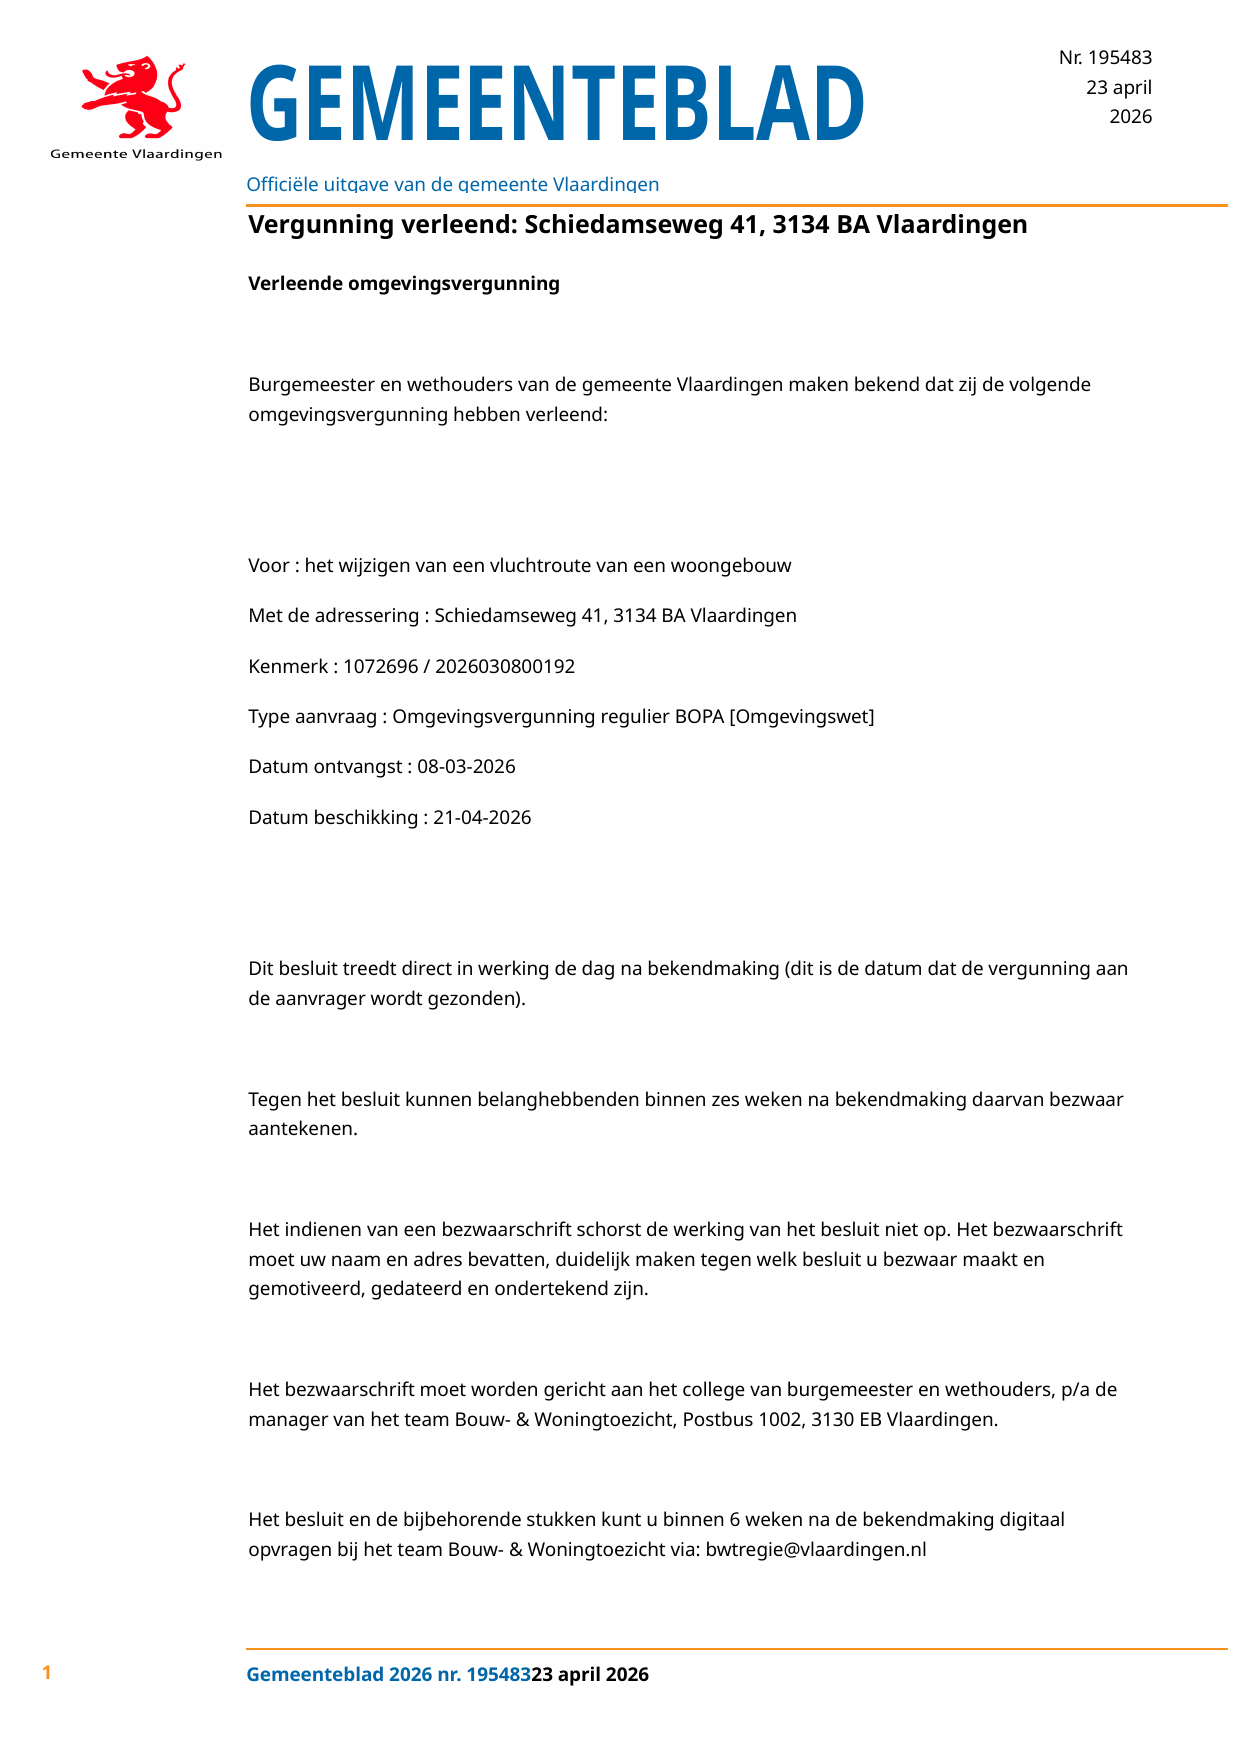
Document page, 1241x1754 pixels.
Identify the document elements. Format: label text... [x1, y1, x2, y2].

text Vergunning verleend: Schiedamseweg 41, 3134 BA Vlaardingen [248, 207, 1152, 241]
text Burgemeester en wethouders van de gemeente Vlaardingen maken bekend dat zij de volgende omgevingsvergunning hebben verleend: [248, 371, 1152, 426]
text Type aanvraag : Omgevingsvergunning regulier BOPA [Omgevingswet] [248, 703, 1152, 729]
text Met de adressering : Schiedamseweg 41, 3134 BA Vlaardingen [248, 602, 1152, 628]
text Het besluit en de bijbehorende stukken kunt u binnen 6 weken na de bekendmaking digitaal opvragen bij het team Bouw- & Woningtoezicht via: bwtregie@vlaardingen.nl [248, 1507, 1152, 1562]
text Het indienen van een bezwaarschrift schorst de werking van het besluit niet op. Het bezwaarschrift moet uw naam en adres bevatten, duidelijk maken tegen welk besluit u bezwaar maakt en gemotiveerd, gedateerd en ondertekend zijn. [248, 1216, 1152, 1301]
text Verleende omgevingsvergunning [248, 270, 1152, 296]
text Dit besluit treedt direct in werking de dag na bekendmaking (dit is de datum dat de vergunning aan de aanvrager wordt gezonden). [248, 955, 1152, 1011]
text Voor : het wijzigen van een vluchtroute van een woongebouw [248, 552, 1152, 578]
text Kenmerk : 1072696 / 2026030800192 [248, 653, 1152, 678]
text Datum beschikking : 21-04-2026 [248, 804, 1152, 830]
text Tegen het besluit kunnen belanghebbenden binnen zes weken na bekendmaking daarvan bezwaar aantekenen. [248, 1086, 1152, 1141]
picture [41, 47, 231, 172]
text Datum ontvangst : 08-03-2026 [248, 754, 1152, 779]
text Het bezwaarschrift moet worden gericht aan het college van burgemeester en wethouders, p/a de manager van het team Bouw- & Woningtoezicht, Postbus 1002, 3130 EB Vlaardingen. [248, 1376, 1152, 1431]
